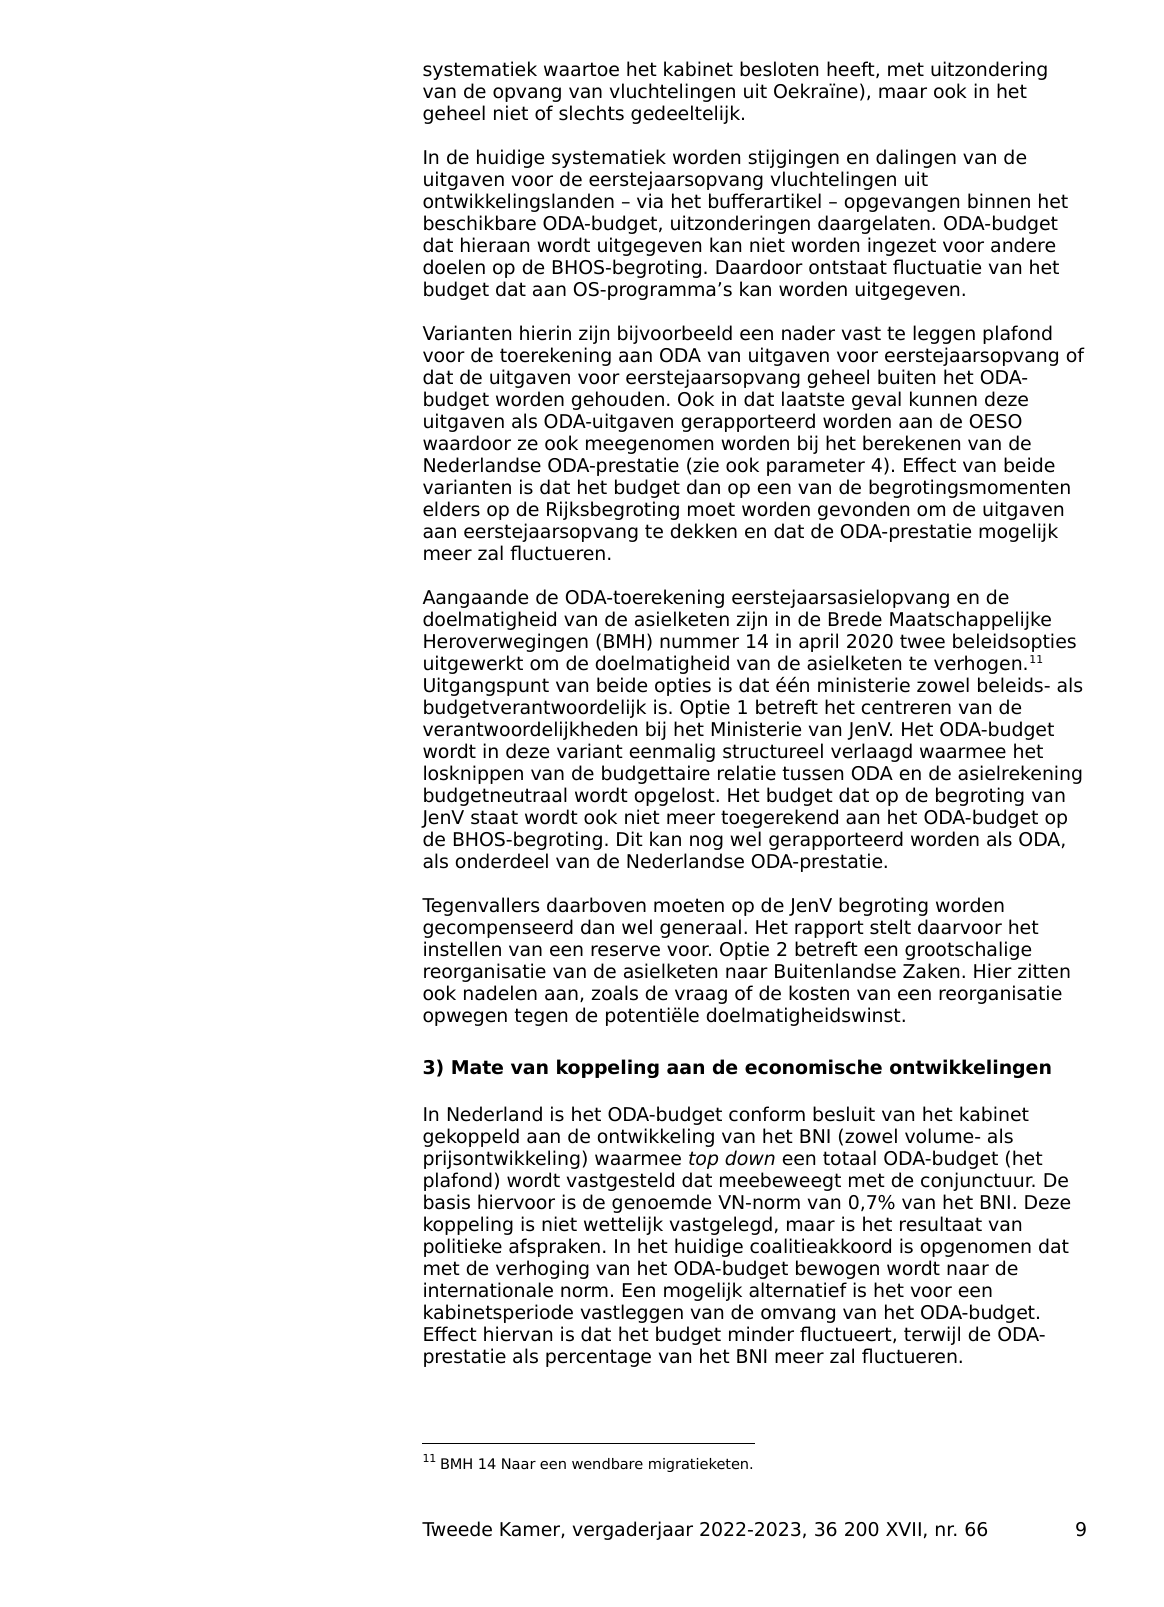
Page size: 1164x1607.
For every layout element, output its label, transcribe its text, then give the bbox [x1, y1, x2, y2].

text In de huidige systematiek worden stijgingen en dalingen van de uitgaven voor de eerstejaarsopvang vluchtelingen uit ontwikkelingslanden – via het bufferartikel – opgevangen binnen het beschikbare ODA-budget, uitzonderingen daargelaten. ODA-budget dat hieraan wordt uitgegeven kan niet worden ingezet voor andere doelen op de BHOS-begroting. Daardoor ontstaat fluctuatie van het budget dat aan OS-programma’s kan worden uitgegeven. [422, 147, 1087, 301]
text systematiek waartoe het kabinet besloten heeft, met uitzondering van de opvang van vluchtelingen uit Oekraïne), maar ook in het geheel niet of slechts gedeeltelijk. [422, 59, 1087, 125]
text Aangaande de ODA-toerekening eerstejaarsasielopvang en de doelmatigheid van de asielketen zijn in de Brede Maatschappelijke Heroverwegingen (BMH) nummer 14 in april 2020 twee beleidsopties uitgewerkt om de doelmatigheid van de asielketen te verhogen. Uitgangspunt van beide opties is dat één ministerie zowel beleids- als budgetverantwoordelijk is. Optie 1 betreft het centreren van de verantwoordelijkheden bij het Ministerie van JenV. Het ODA-budget wordt in deze variant eenmalig structureel verlaagd waarmee het losknippen van de budgettaire relatie tussen ODA en de asielrekening budgetneutraal wordt opgelost. Het budget dat op de begroting van JenV staat wordt ook niet meer toegerekend aan het ODA-budget op de BHOS-begroting. Dit kan nog wel gerapporteerd worden als ODA, als onderdeel van de Nederlandse ODA-prestatie. [422, 587, 1087, 873]
text BMH 14 Naar een wendbare migratieketen. [422, 1452, 1087, 1474]
text Varianten hierin zijn bijvoorbeeld een nader vast te leggen plafond voor de toerekening aan ODA van uitgaven voor eerstejaarsopvang of dat de uitgaven voor eerstejaarsopvang geheel buiten het ODA-budget worden gehouden. Ook in dat laatste geval kunnen deze uitgaven als ODA-uitgaven gerapporteerd worden aan de OESO waardoor ze ook meegenomen worden bij het berekenen van de Nederlandse ODA-prestatie (zie ook parameter 4). Effect van beide varianten is dat het budget dan op een van de begrotingsmomenten elders op de Rijksbegroting moet worden gevonden om de uitgaven aan eerstejaarsopvang te dekken en dat de ODA-prestatie mogelijk meer zal fluctueren. [422, 323, 1087, 565]
text In Nederland is het ODA-budget conform besluit van het kabinet gekoppeld aan de ontwikkeling van het BNI (zowel volume- als prijsontwikkeling) waarmee top down een totaal ODA-budget (het plafond) wordt vastgesteld dat meebeweegt met de conjunctuur. De basis hiervoor is de genoemde VN-norm van 0,7% van het BNI. Deze koppeling is niet wettelijk vastgelegd, maar is het resultaat van politieke afspraken. In het huidige coalitieakkoord is opgenomen dat met de verhoging van het ODA-budget bewogen wordt naar de internationale norm. Een mogelijk alternatief is het voor een kabinetsperiode vastleggen van de omvang van het ODA-budget. Effect hiervan is dat het budget minder fluctueert, terwijl de ODA-prestatie als percentage van het BNI meer zal fluctueren. [422, 1104, 1087, 1368]
subtitle 3) Mate van koppeling aan de economische ontwikkelingen [422, 1057, 1087, 1079]
text Tegenvallers daarboven moeten op de JenV begroting worden gecompenseerd dan wel generaal. Het rapport stelt daarvoor het instellen van een reserve voor. Optie 2 betreft een grootschalige reorganisatie van de asielketen naar Buitenlandse Zaken. Hier zitten ook nadelen aan, zoals de vraag of de kosten van een reorganisatie opwegen tegen de potentiële doelmatigheidswinst. [422, 895, 1087, 1027]
